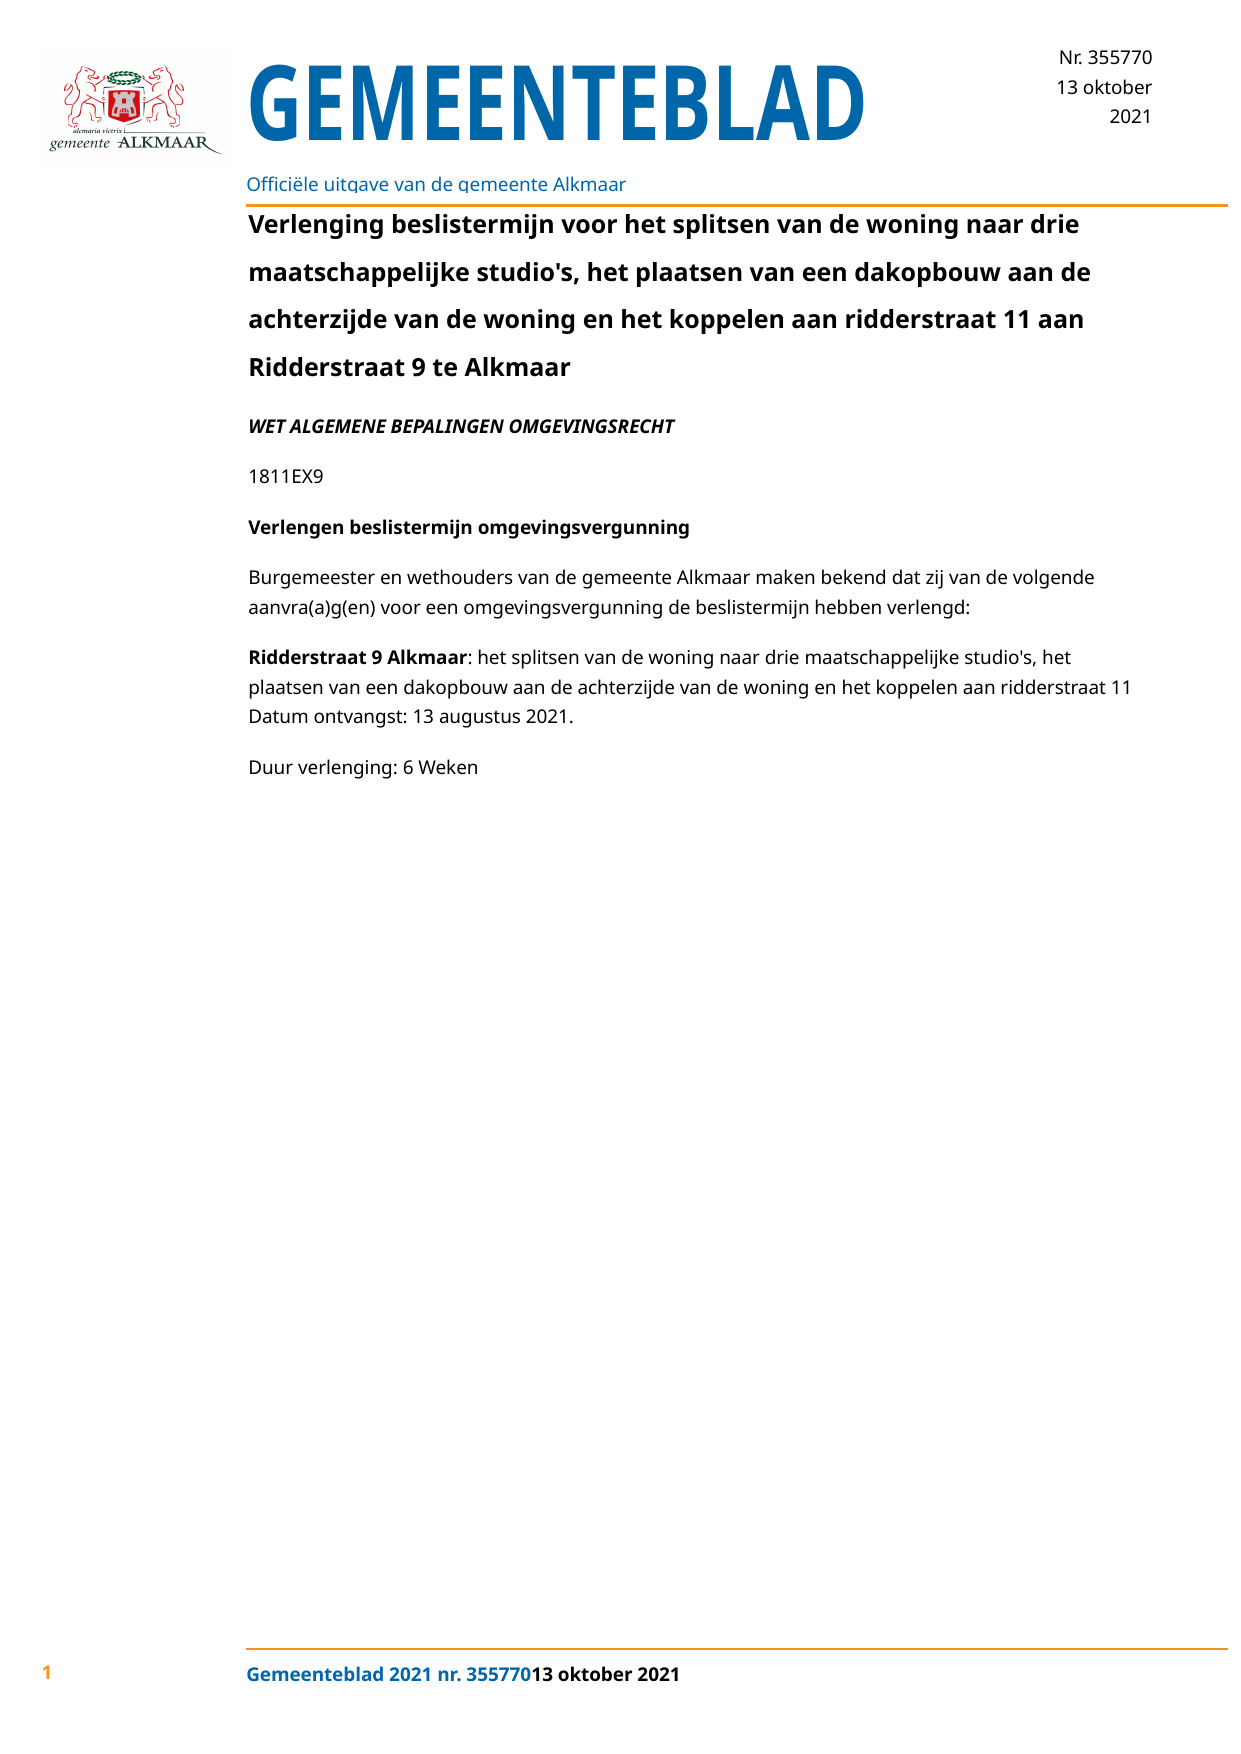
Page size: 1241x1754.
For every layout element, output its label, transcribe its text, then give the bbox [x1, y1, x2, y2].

text Verlenging beslistermijn voor het splitsen van de woning naar drie maatschappelijke studio's, het plaatsen van een dakopbouw aan de achterzijde van de woning en het koppelen aan ridderstraat 11 aan Ridderstraat 9 te Alkmaar [248, 207, 1152, 384]
text Burgemeester en wethouders van de gemeente Alkmaar maken bekend dat zij van de volgende aanvra(a)g(en) voor een omgevingsvergunning de beslistermijn hebben verlengd: [248, 564, 1152, 620]
text WET ALGEMENE BEPALINGEN OMGEVINGSRECHT [248, 413, 1152, 439]
picture [41, 47, 231, 172]
text 1811EX9 [248, 463, 1152, 489]
text Duur verlenging: 6 Weken [248, 754, 1152, 780]
text Ridderstraat 9 Alkmaar: het splitsen van de woning naar drie maatschappelijke studio's, het plaatsen van een dakopbouw aan de achterzijde van de woning en het koppelen aan ridderstraat 11 Datum ontvangst: 13 augustus 2021. [248, 644, 1152, 729]
text Verlengen beslistermijn omgevingsvergunning [248, 514, 1152, 540]
